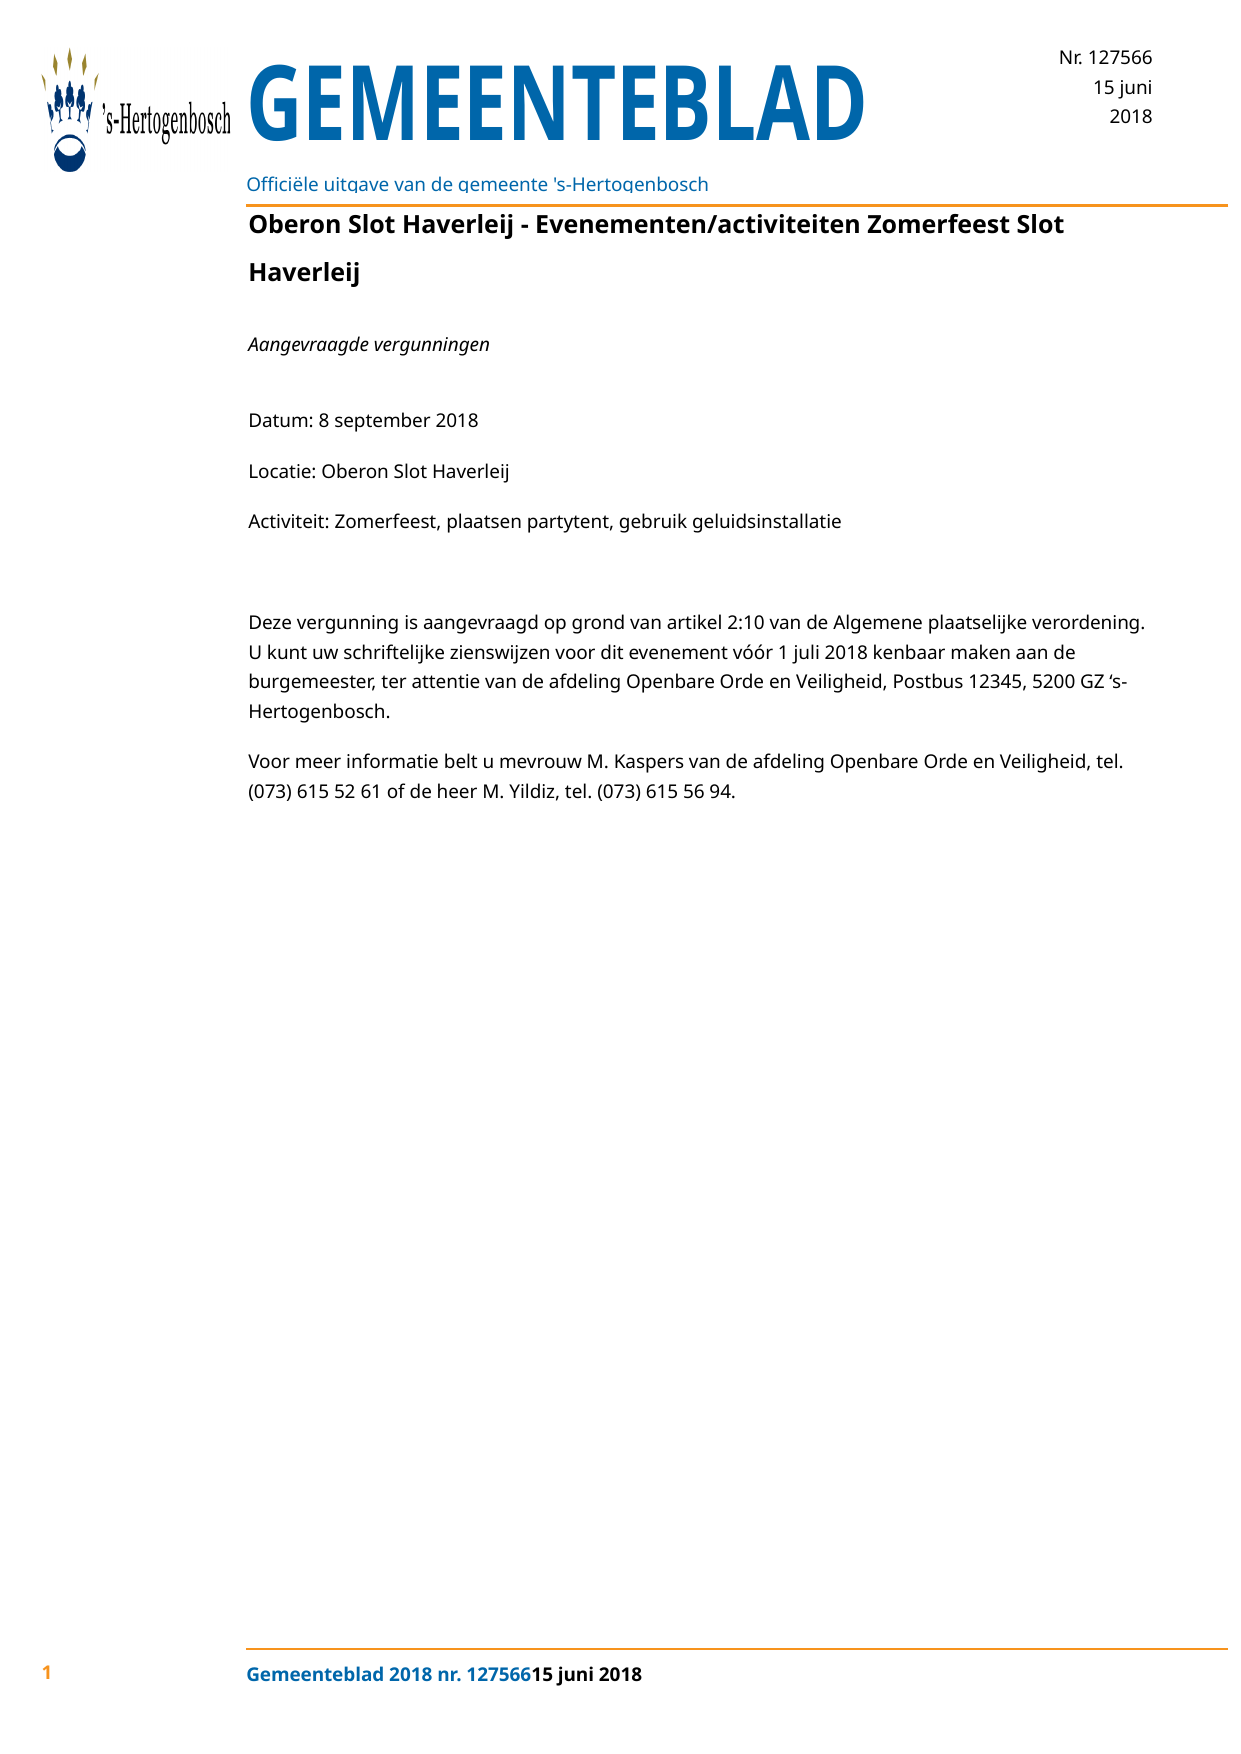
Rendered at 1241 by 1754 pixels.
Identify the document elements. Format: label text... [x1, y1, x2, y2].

text Voor meer informatie belt u mevrouw M. Kaspers van de afdeling Openbare Orde en Veiligheid, tel. (073) 615 52 61 of de heer M. Yildiz, tel. (073) 615 56 94. [248, 748, 1152, 804]
text Locatie: Oberon Slot Haverleij [248, 458, 1152, 484]
text Deze vergunning is aangevraagd op grond van artikel 2:10 van de Algemene plaatselijke verordening. U kunt uw schriftelijke zienswijzen voor dit evenement vóór 1 juli 2018 kenbaar maken aan de burgemeester, ter attentie van de afdeling Openbare Orde en Veiligheid, Postbus 12345, 5200 GZ ‘s-Hertogenbosch. [248, 609, 1152, 724]
text Oberon Slot Haverleij - Evenementen/activiteiten Zomerfeest Slot Haverleij [248, 207, 1152, 288]
text Activiteit: Zomerfeest, plaatsen partytent, gebruik geluidsinstallatie [248, 508, 1152, 534]
picture [41, 47, 231, 172]
text Aangevraagde vergunningen [248, 331, 1152, 357]
text Datum: 8 september 2018 [248, 408, 1152, 433]
